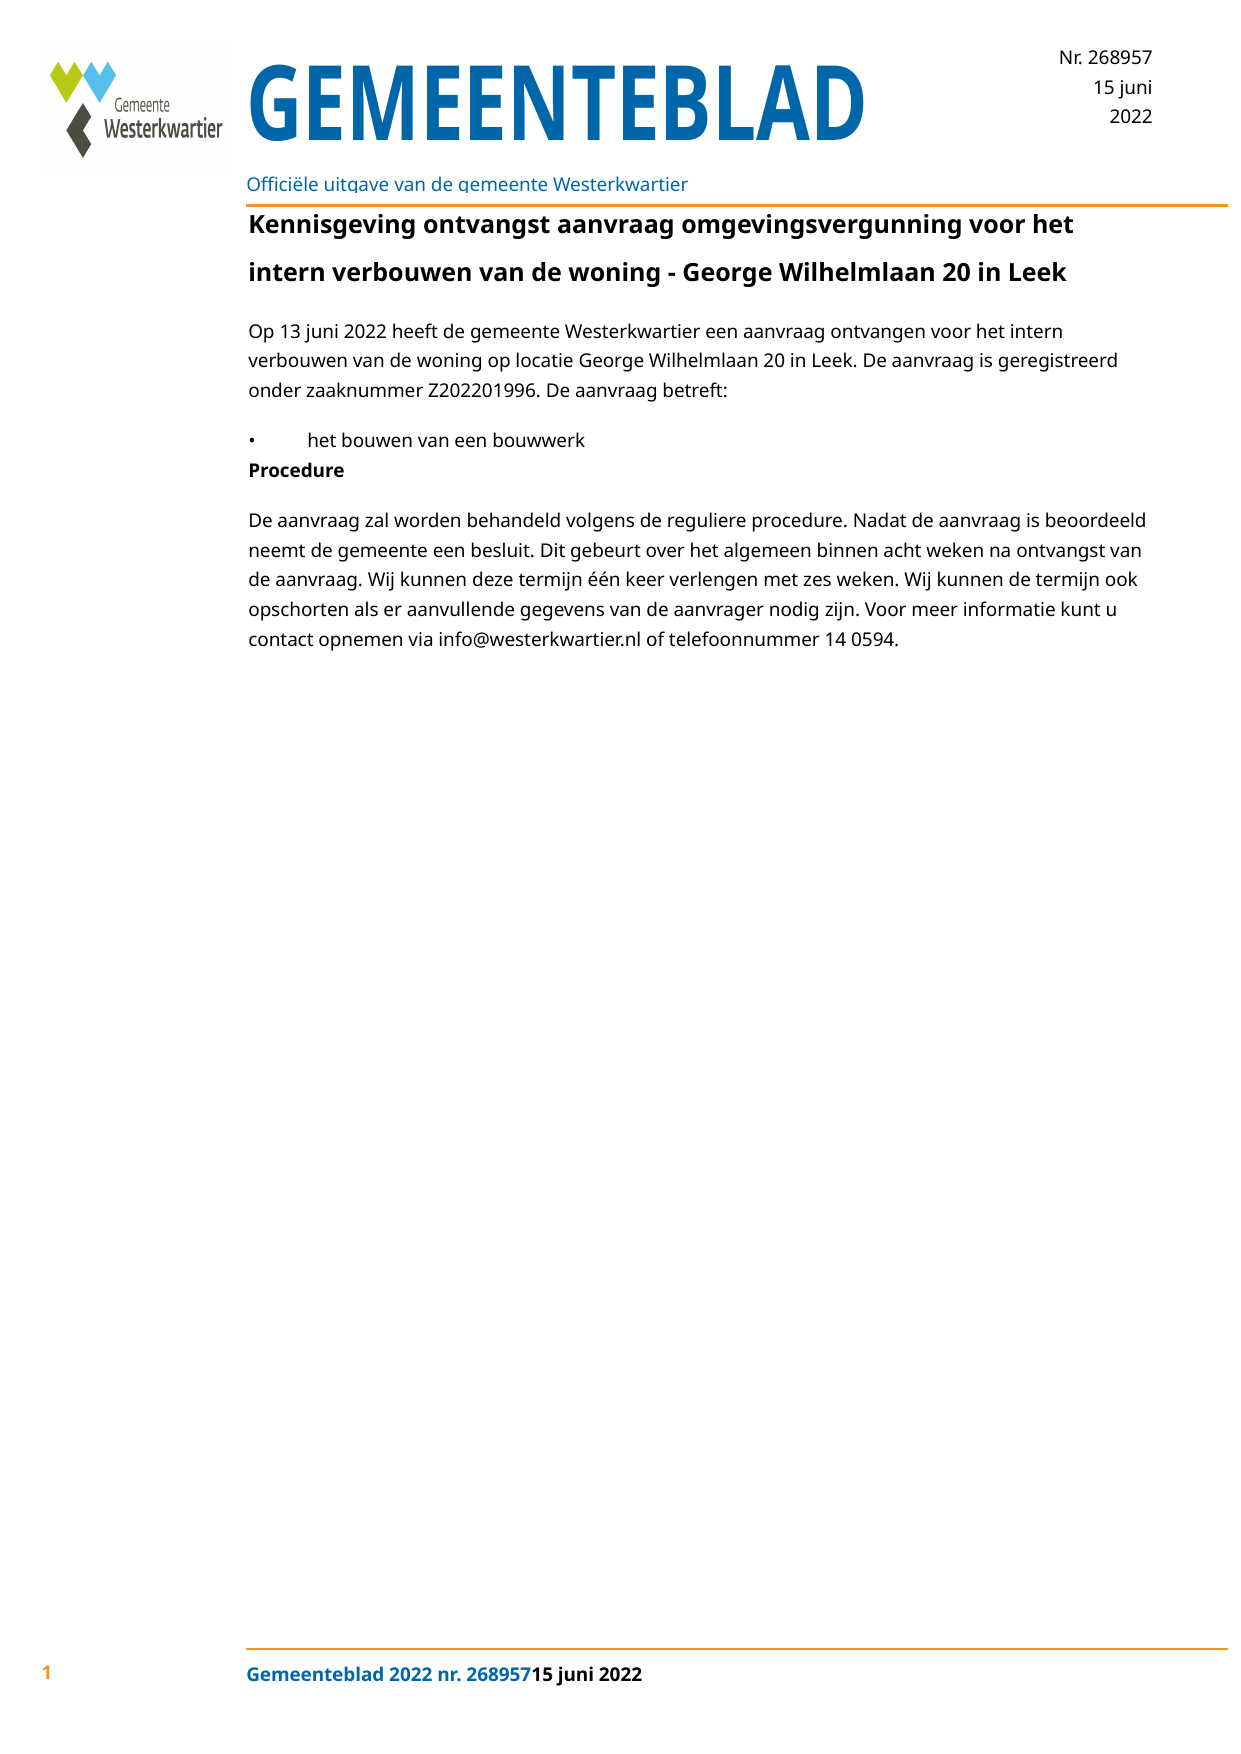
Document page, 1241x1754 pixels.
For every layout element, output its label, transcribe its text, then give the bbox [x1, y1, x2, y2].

picture [41, 47, 231, 172]
text Op 13 juni 2022 heeft de gemeente Westerkwartier een aanvraag ontvangen voor het intern verbouwen van de woning op locatie George Wilhelmlaan 20 in Leek. De aanvraag is geregistreerd onder zaaknummer Z202201996. De aanvraag betreft: [248, 318, 1152, 403]
text De aanvraag zal worden behandeld volgens de reguliere procedure. Nadat de aanvraag is beoordeeld neemt de gemeente een besluit. Dit gebeurt over het algemeen binnen acht weken na ontvangst van de aanvraag. Wij kunnen deze termijn één keer verlengen met zes weken. Wij kunnen de termijn ook opschorten als er aanvullende gegevens van de aanvrager nodig zijn. Voor meer informatie kunt u contact opnemen via info@westerkwartier.nl of telefoonnummer 14 0594. [248, 507, 1152, 652]
text Procedure [248, 457, 1152, 483]
text Kennisgeving ontvangst aanvraag omgevingsvergunning voor het intern verbouwen van de woning - George Wilhelmlaan 20 in Leek [248, 207, 1152, 288]
list het bouwen van een bouwwerk [248, 427, 1152, 453]
